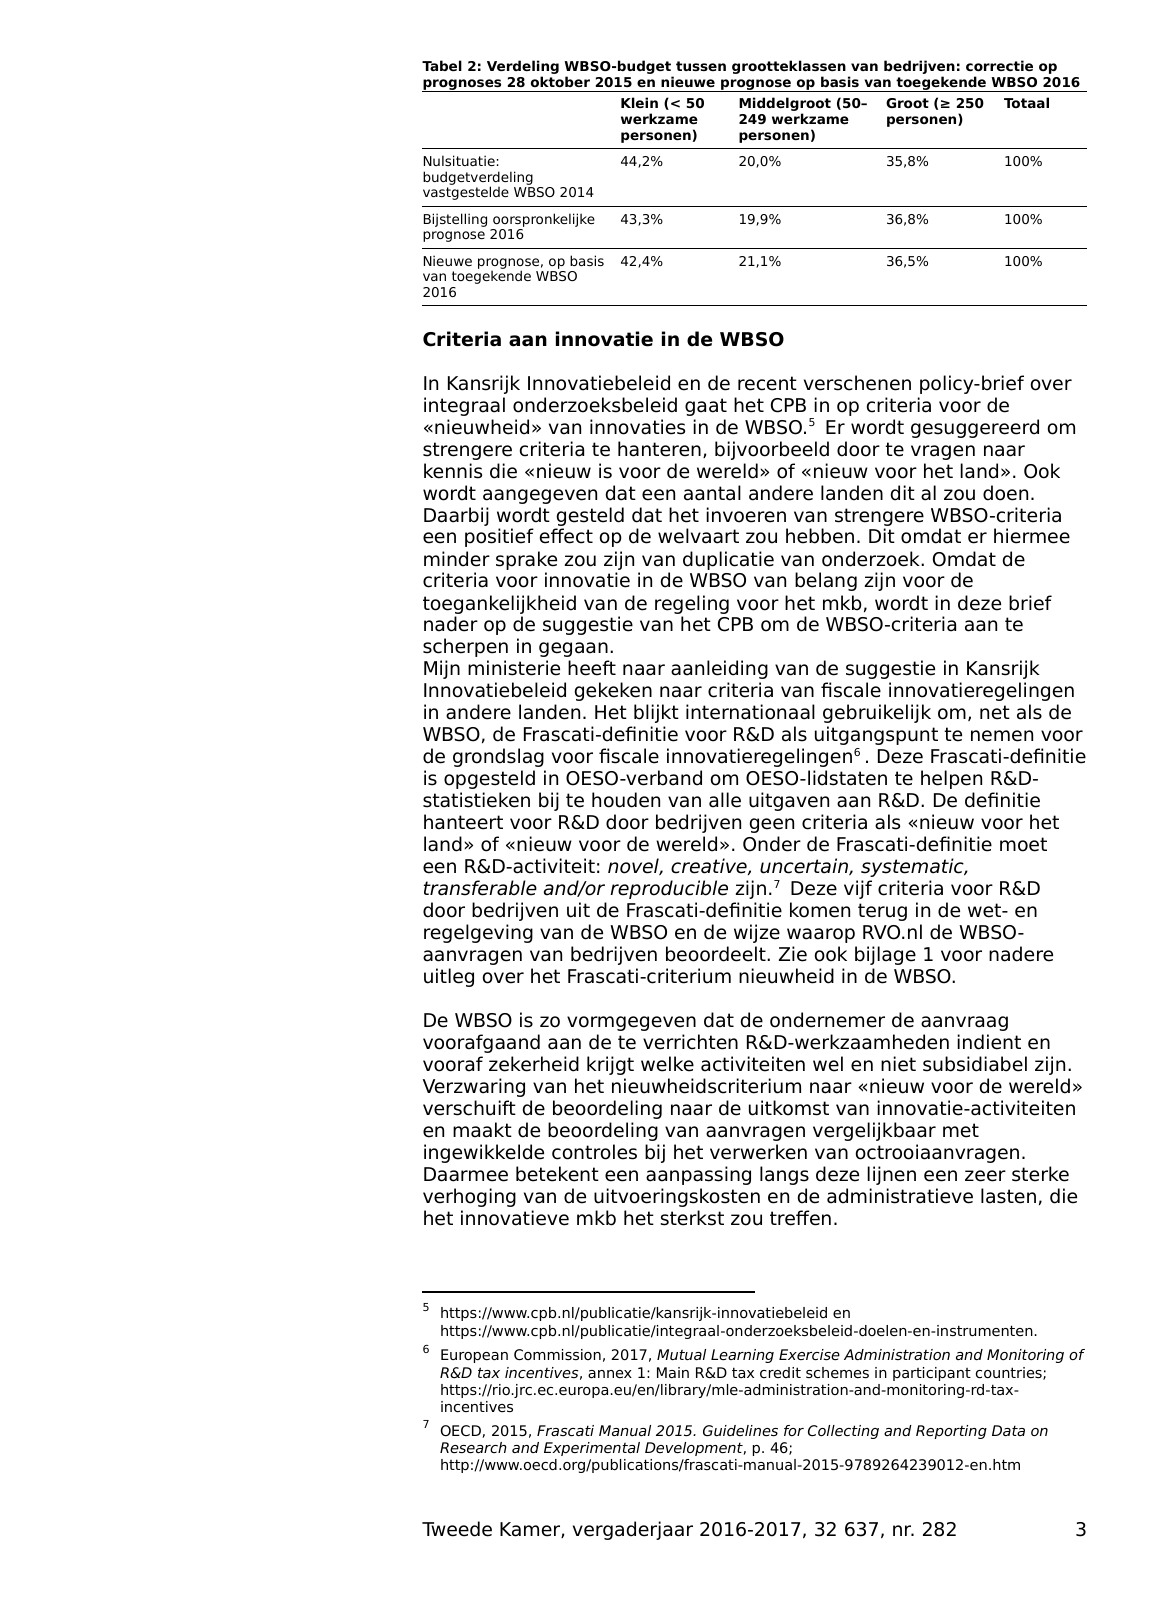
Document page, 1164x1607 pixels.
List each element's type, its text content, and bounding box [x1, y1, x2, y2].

table_cell Groot (≥ 250 personen) [880, 92, 998, 148]
table_cell 44,2% [614, 149, 732, 206]
table_cell Middelgroot (50–249 werkzame personen) [732, 92, 880, 148]
table_cell Bijstelling oorspronkelijke prognose 2016 [422, 207, 614, 248]
text https://www.cpb.nl/publicatie/kansrijk-innovatiebeleid en https://www.cpb.nl/publicatie/integraal-onderzoeksbeleid-doelen-en-instrumenten. [422, 1301, 1087, 1340]
table_cell Klein (< 50 werkzame personen) [614, 92, 732, 148]
table_cell 42,4% [614, 249, 732, 305]
text De WBSO is zo vormgegeven dat de ondernemer de aanvraag voorafgaand aan de te verrichten R&D-werkzaamheden indient en vooraf zekerheid krijgt welke activiteiten wel en niet subsidiabel zijn. Verzwaring van het nieuwheidscriterium naar «nieuw voor de wereld» verschuift de beoordeling naar de uitkomst van innovatie-activiteiten en maakt de beoordeling van aanvragen vergelijkbaar met ingewikkelde controles bij het verwerken van octrooiaanvragen. Daarmee betekent een aanpassing langs deze lijnen een zeer sterke verhoging van de uitvoeringskosten en de administratieve lasten, die het innovatieve mkb het sterkst zou treffen. [422, 1010, 1087, 1230]
subtitle Criteria aan innovatie in de WBSO [422, 328, 1087, 350]
text In Kansrijk Innovatiebeleid en de recent verschenen policy-brief over integraal onderzoeksbeleid gaat het CPB in op criteria voor de «nieuwheid» van innovaties in de WBSO. Er wordt gesuggereerd om strengere criteria te hanteren, bijvoorbeeld door te vragen naar kennis die «nieuw is voor de wereld» of «nieuw voor het land». Ook wordt aangegeven dat een aantal andere landen dit al zou doen. Daarbij wordt gesteld dat het invoeren van strengere WBSO-criteria een positief effect op de welvaart zou hebben. Dit omdat er hiermee minder sprake zou zijn van duplicatie van onderzoek. Omdat de criteria voor innovatie in de WBSO van belang zijn voor de toegankelijkheid van de regeling voor het mkb, wordt in deze brief nader op de suggestie van het CPB om de WBSO-criteria aan te scherpen in gegaan. [422, 373, 1087, 658]
text European Commission, 2017, Mutual Learning Exercise Administration and Monitoring of R&D tax incentives, annex 1: Main R&D tax credit schemes in participant countries; https://rio.jrc.ec.europa.eu/en/library/mle-administration-and-monitoring-rd-tax-incentives [422, 1343, 1087, 1416]
table_cell 35,8% [880, 149, 998, 206]
table_cell 36,8% [880, 207, 998, 248]
table_header Tabel 2: Verdeling WBSO-budget tussen grootteklassen van bedrijven: correctie op prognoses 28 oktober 2015 en nieuwe prognose op basis van toegekende WBSO 2016 [422, 59, 1087, 91]
table_cell 36,5% [880, 249, 998, 305]
table_cell [422, 92, 614, 148]
text Mijn ministerie heeft naar aanleiding van de suggestie in Kansrijk Innovatiebeleid gekeken naar criteria van fiscale innovatieregelingen in andere landen. Het blijkt internationaal gebruikelijk om, net als de WBSO, de Frascati-definitie voor R&D als uitgangspunt te nemen voor de grondslag voor fiscale innovatieregelingen. Deze Frascati-definitie is opgesteld in OESO-verband om OESO-lidstaten te helpen R&D-statistieken bij te houden van alle uitgaven aan R&D. De definitie hanteert voor R&D door bedrijven geen criteria als «nieuw voor het land» of «nieuw voor de wereld». Onder de Frascati-definitie moet een R&D-activiteit: novel, creative, uncertain, systematic, transferable and/or reproducible zijn. Deze vijf criteria voor R&D door bedrijven uit de Frascati-definitie komen terug in de wet- en regelgeving van de WBSO en de wijze waarop RVO.nl de WBSO-aanvragen van bedrijven beoordeelt. Zie ook bijlage 1 voor nadere uitleg over het Frascati-criterium nieuwheid in de WBSO. [422, 658, 1087, 988]
table_cell 43,3% [614, 207, 732, 248]
table_cell Nulsituatie: budgetverdeling vastgestelde WBSO 2014 [422, 149, 614, 206]
table_cell Nieuwe prognose, op basis van toegekende WBSO 2016 [422, 249, 614, 305]
table_cell 19,9% [732, 207, 880, 248]
table_cell 100% [998, 207, 1087, 248]
table_cell 21,1% [732, 249, 880, 305]
table_cell 20,0% [732, 149, 880, 206]
text OECD, 2015, Frascati Manual 2015. Guidelines for Collecting and Reporting Data on Research and Experimental Development, p. 46; http://www.oecd.org/publications/frascati-manual-2015-9789264239012-en.htm [422, 1418, 1087, 1474]
table_cell 100% [998, 149, 1087, 206]
table_cell Totaal [998, 92, 1087, 148]
table_cell 100% [998, 249, 1087, 305]
